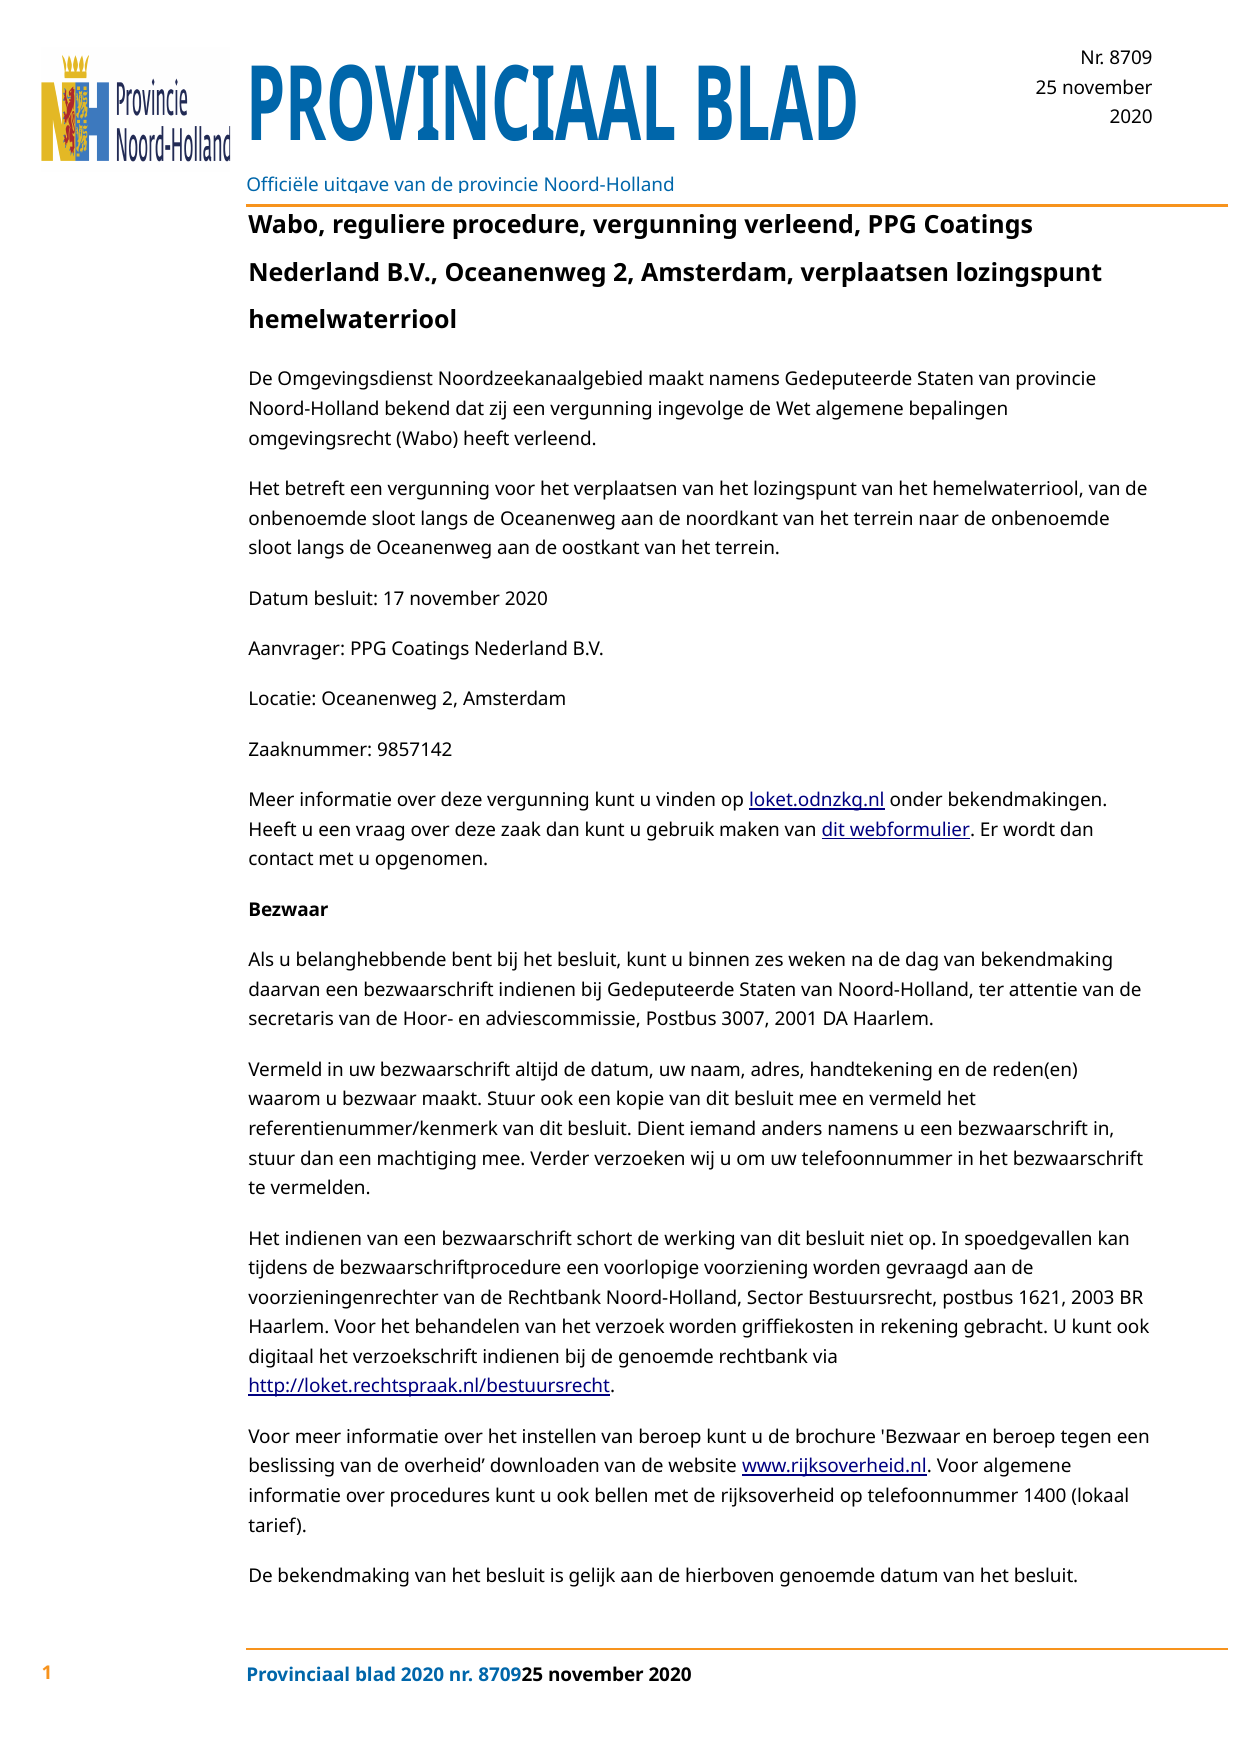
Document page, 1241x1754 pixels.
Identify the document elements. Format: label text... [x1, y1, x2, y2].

text Vermeld in uw bezwaarschrift altijd de datum, uw naam, adres, handtekening en de reden(en) waarom u bezwaar maakt. Stuur ook een kopie van dit besluit mee en vermeld het referentienummer/kenmerk van dit besluit. Dient iemand anders namens u een bezwaarschrift in, stuur dan een machtiging mee. Verder verzoeken wij u om uw telefoonnummer in het bezwaarschrift te vermelden. [248, 1056, 1152, 1200]
picture [41, 47, 231, 172]
text Locatie: Oceanenweg 2, Amsterdam [248, 686, 1152, 711]
text Zaaknummer: 9857142 [248, 736, 1152, 762]
text De bekendmaking van het besluit is gelijk aan de hierboven genoemde datum van het besluit. [248, 1562, 1152, 1588]
text Datum besluit: 17 november 2020 [248, 585, 1152, 610]
text Het betreft een vergunning voor het verplaatsen van het lozingspunt van het hemelwaterriool, van de onbenoemde sloot langs de Oceanenweg aan de noordkant van het terrein naar de onbenoemde sloot langs de Oceanenweg aan de oostkant van het terrein. [248, 475, 1152, 560]
text Meer informatie over deze vergunning kunt u vinden op loket.odnzkg.nl onder bekendmakingen. Heeft u een vraag over deze zaak dan kunt u gebruik maken van dit webformulier. Er wordt dan contact met u opgenomen. [248, 786, 1152, 871]
text Als u belanghebbende bent bij het besluit, kunt u binnen zes weken na de dag van bekendmaking daarvan een bezwaarschrift indienen bij Gedeputeerde Staten van Noord-Holland, ter attentie van de secretaris van de Hoor- en adviescommissie, Postbus 3007, 2001 DA Haarlem. [248, 946, 1152, 1031]
text Aanvrager: PPG Coatings Nederland B.V. [248, 635, 1152, 661]
text De Omgevingsdienst Noordzeekanaalgebied maakt namens Gedeputeerde Staten van provincie Noord-Holland bekend dat zij een vergunning ingevolge de Wet algemene bepalingen omgevingsrecht (Wabo) heeft verleend. [248, 366, 1152, 450]
text Bezwaar [248, 896, 1152, 922]
text Voor meer informatie over het instellen van beroep kunt u de brochure 'Bezwaar en beroep tegen een beslissing van de overheid’ downloaden van de website www.rijksoverheid.nl. Voor algemene informatie over procedures kunt u ook bellen met de rijksoverheid op telefoonnummer 1400 (lokaal tarief). [248, 1423, 1152, 1537]
text Wabo, reguliere procedure, vergunning verleend, PPG Coatings Nederland B.V., Oceanenweg 2, Amsterdam, verplaatsen lozingspunt hemelwaterriool [248, 207, 1152, 336]
text Het indienen van een bezwaarschrift schort de werking van dit besluit niet op. In spoedgevallen kan tijdens de bezwaarschriftprocedure een voorlopige voorziening worden gevraagd aan de voorzieningenrechter van de Rechtbank Noord-Holland, Sector Bestuursrecht, postbus 1621, 2003 BR Haarlem. Voor het behandelen van het verzoek worden griffiekosten in rekening gebracht. U kunt ook digitaal het verzoekschrift indienen bij de genoemde rechtbank via http://loket.rechtspraak.nl/bestuursrecht. [248, 1225, 1152, 1398]
